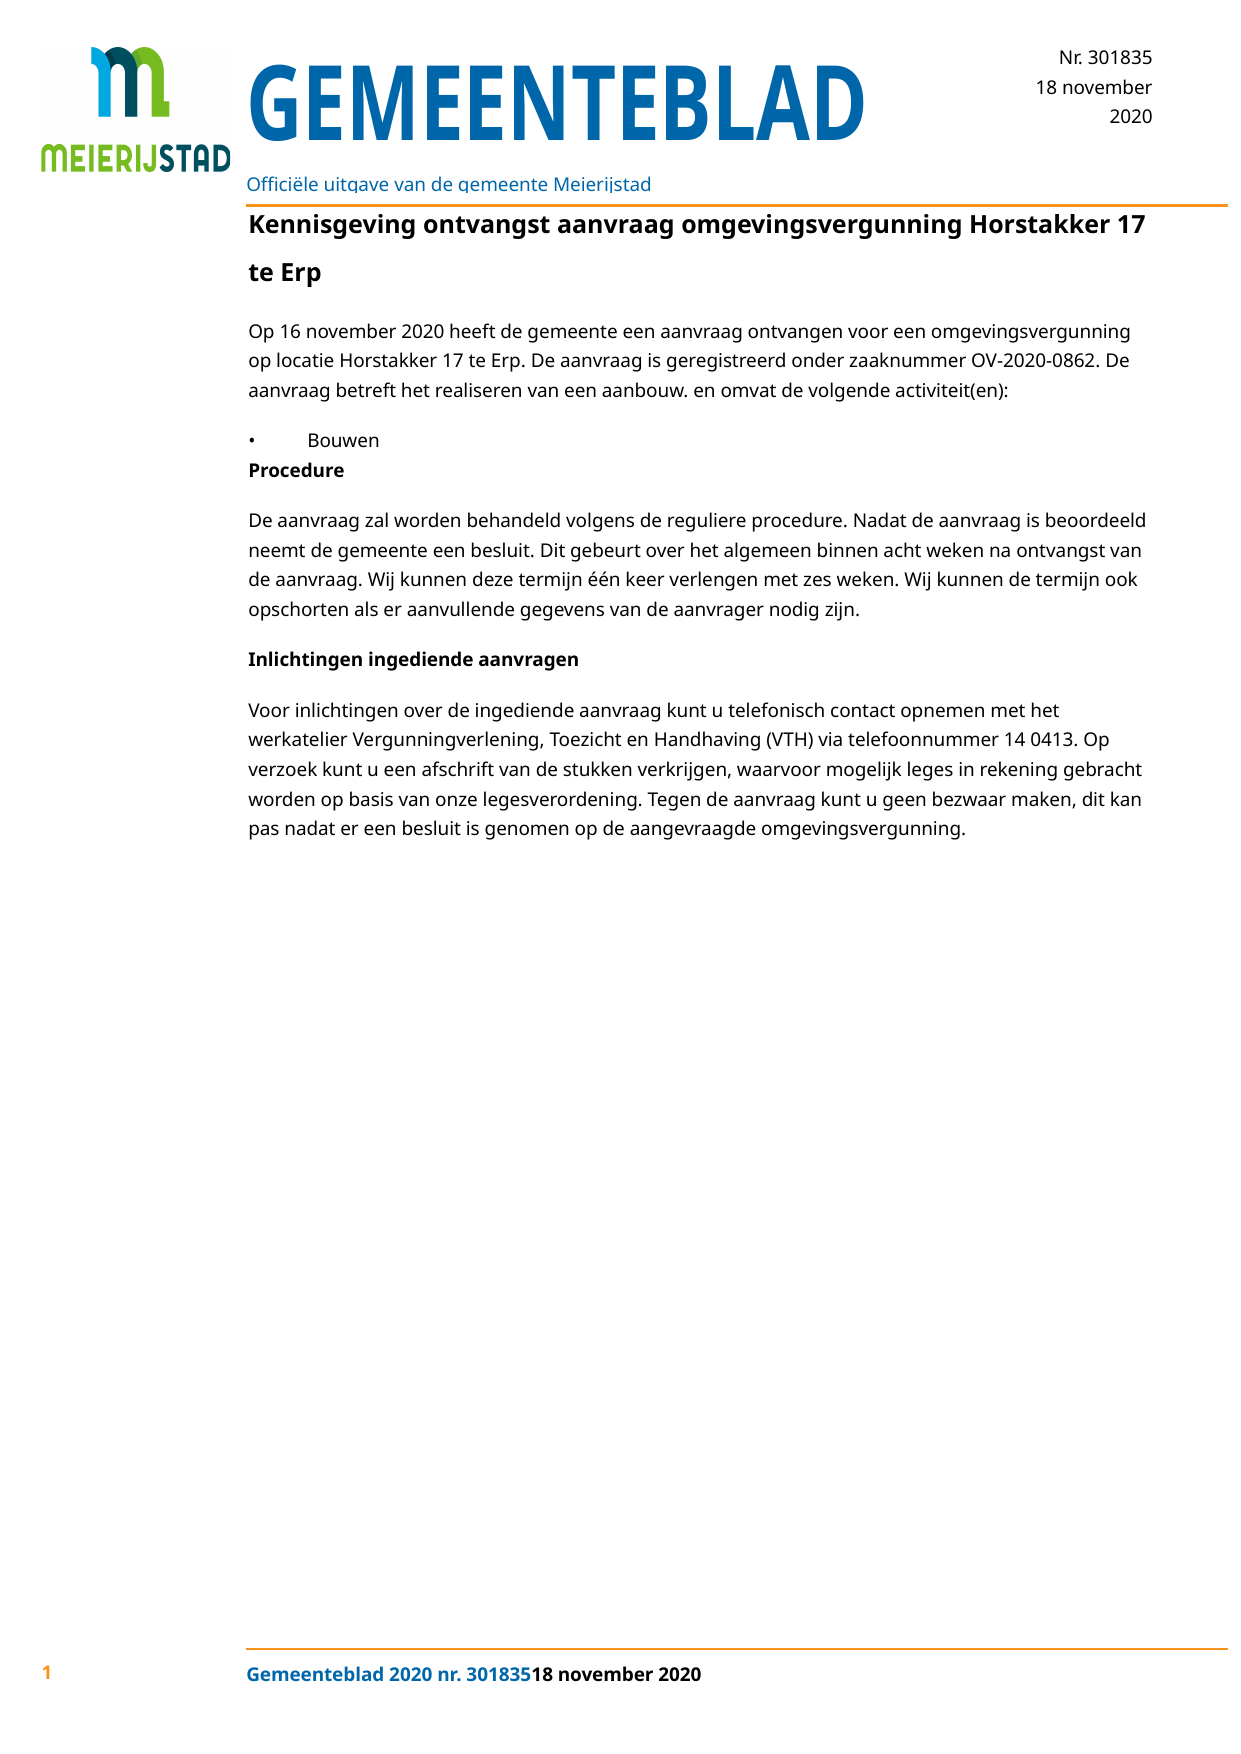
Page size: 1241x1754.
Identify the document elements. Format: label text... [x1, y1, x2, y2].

text De aanvraag zal worden behandeld volgens de reguliere procedure. Nadat de aanvraag is beoordeeld neemt de gemeente een besluit. Dit gebeurt over het algemeen binnen acht weken na ontvangst van de aanvraag. Wij kunnen deze termijn één keer verlengen met zes weken. Wij kunnen de termijn ook opschorten als er aanvullende gegevens van de aanvrager nodig zijn. [248, 507, 1152, 622]
text Procedure [248, 457, 1152, 483]
text Op 16 november 2020 heeft de gemeente een aanvraag ontvangen voor een omgevingsvergunning op locatie Horstakker 17 te Erp. De aanvraag is geregistreerd onder zaaknummer OV-2020-0862. De aanvraag betreft het realiseren van een aanbouw. en omvat de volgende activiteit(en): [248, 318, 1152, 403]
list Bouwen [248, 427, 1152, 453]
text Voor inlichtingen over de ingediende aanvraag kunt u telefonisch contact opnemen met het werkatelier Vergunningverlening, Toezicht en Handhaving (VTH) via telefoonnummer 14 0413. Op verzoek kunt u een afschrift van de stukken verkrijgen, waarvoor mogelijk leges in rekening gebracht worden op basis van onze legesverordening. Tegen de aanvraag kunt u geen bezwaar maken, dit kan pas nadat er een besluit is genomen op de aangevraagde omgevingsvergunning. [248, 697, 1152, 841]
text Kennisgeving ontvangst aanvraag omgevingsvergunning Horstakker 17 te Erp [248, 207, 1152, 288]
text Inlichtingen ingediende aanvragen [248, 647, 1152, 672]
picture [41, 47, 231, 172]
